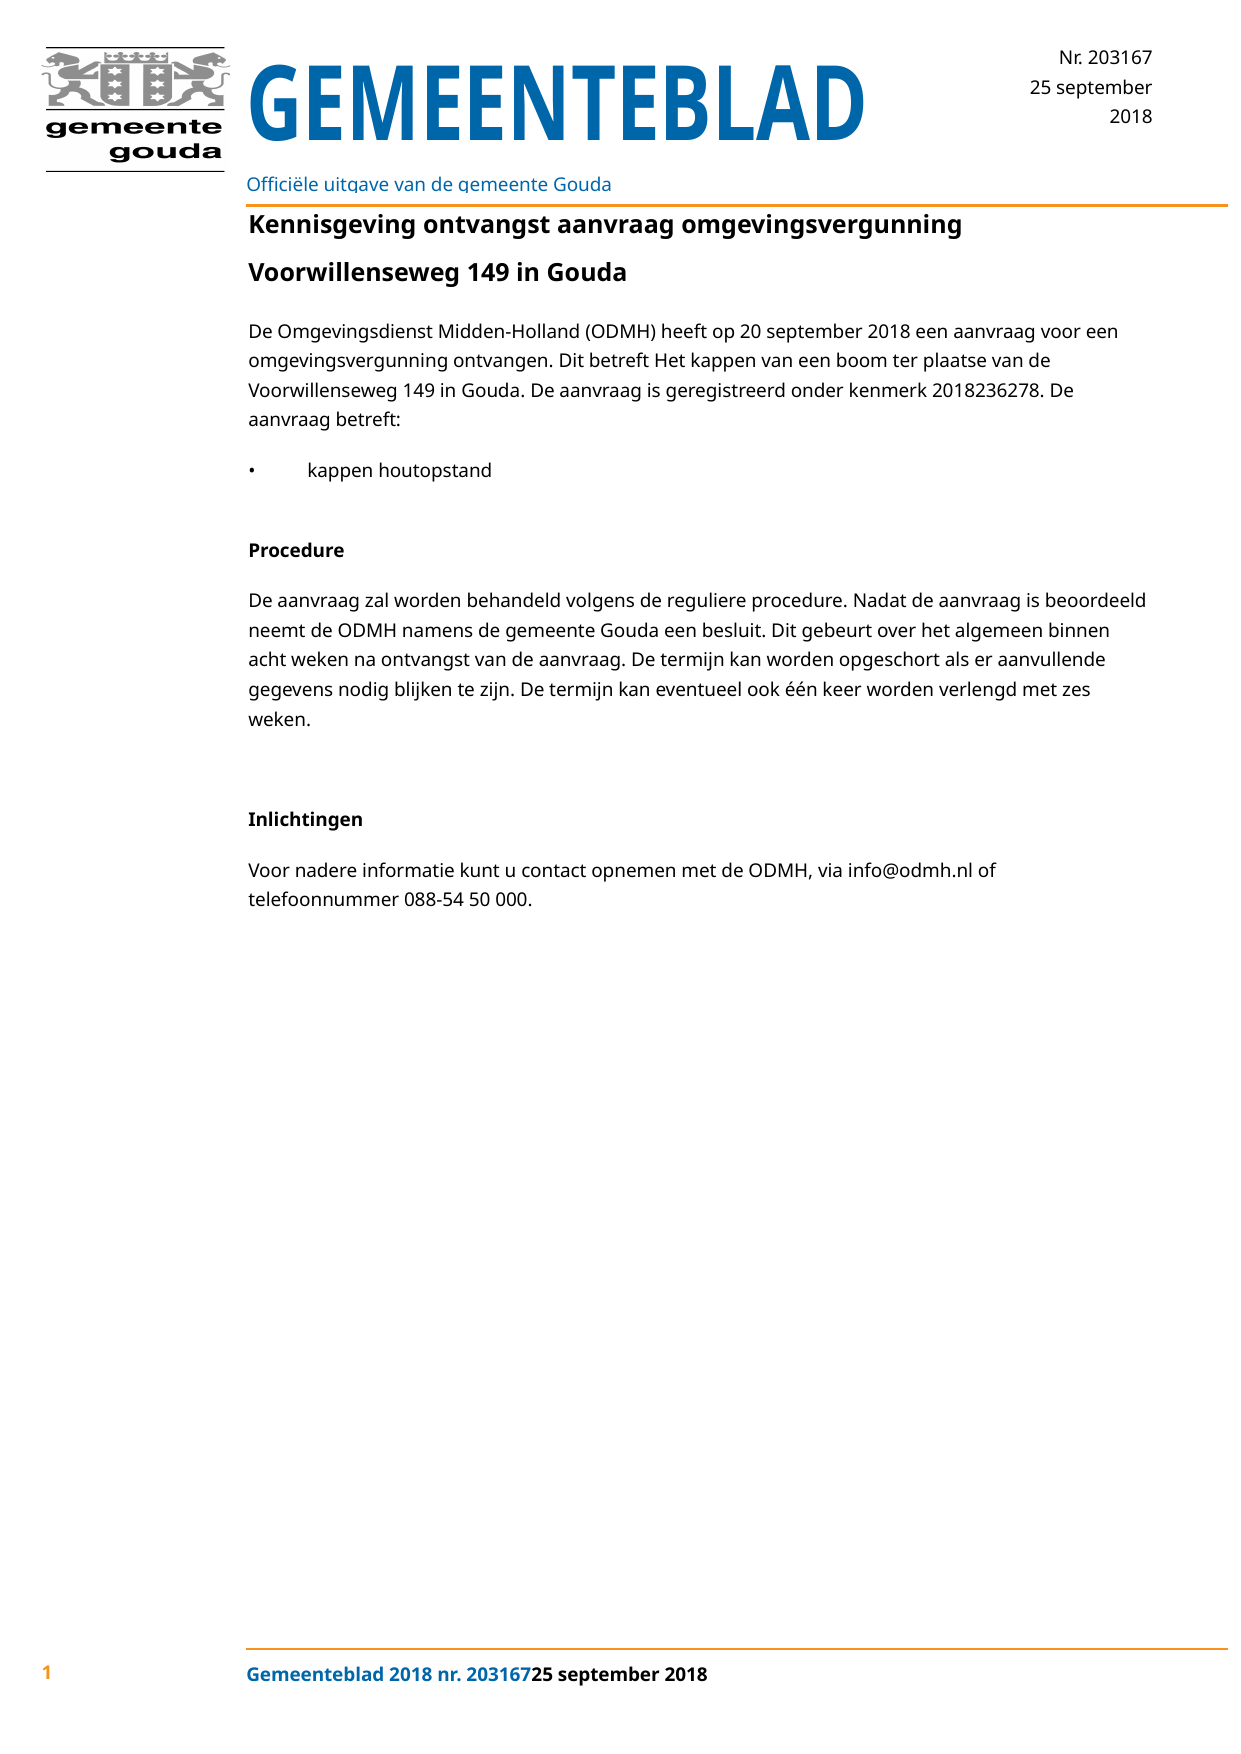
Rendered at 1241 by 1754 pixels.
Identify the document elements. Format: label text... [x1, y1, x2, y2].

picture [41, 47, 231, 172]
text Voor nadere informatie kunt u contact opnemen met de ODMH, via info@odmh.nl of telefoonnummer 088-54 50 000. [248, 857, 1152, 912]
text De aanvraag zal worden behandeld volgens de reguliere procedure. Nadat de aanvraag is beoordeeld neemt de ODMH namens de gemeente Gouda een besluit. Dit gebeurt over het algemeen binnen acht weken na ontvangst van de aanvraag. De termijn kan worden opgeschort als er aanvullende gegevens nodig blijken te zijn. De termijn kan eventueel ook één keer worden verlengd met zes weken. [248, 587, 1152, 732]
text Inlichtingen [248, 807, 1152, 832]
list kappen houtopstand [248, 457, 1152, 483]
text Kennisgeving ontvangst aanvraag omgevingsvergunning Voorwillenseweg 149 in Gouda [248, 207, 1152, 288]
text De Omgevingsdienst Midden-Holland (ODMH) heeft op 20 september 2018 een aanvraag voor een omgevingsvergunning ontvangen. Dit betreft Het kappen van een boom ter plaatse van de Voorwillenseweg 149 in Gouda. De aanvraag is geregistreerd onder kenmerk 2018236278. De aanvraag betreft: [248, 318, 1152, 432]
text Procedure [248, 537, 1152, 563]
